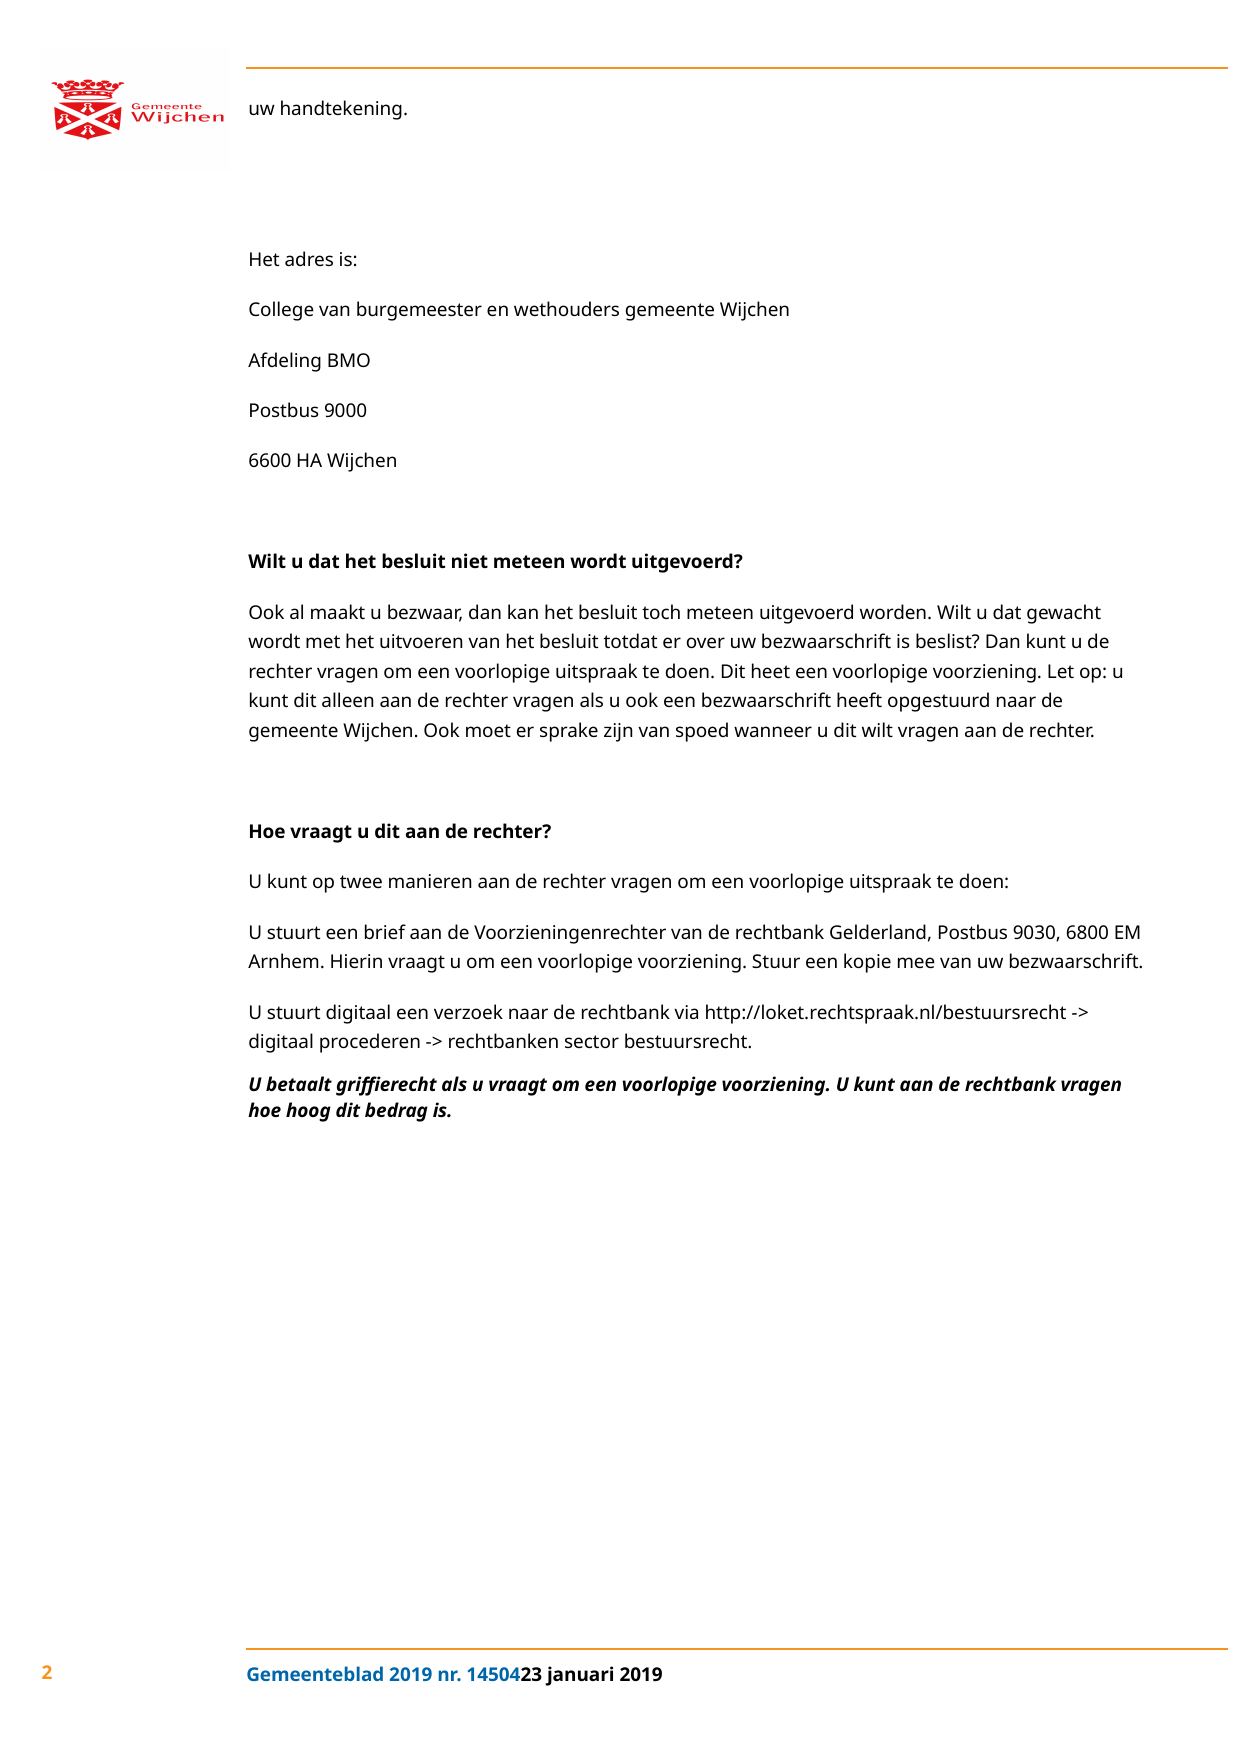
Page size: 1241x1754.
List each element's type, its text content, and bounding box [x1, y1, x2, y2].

text Ook al maakt u bezwaar, dan kan het besluit toch meteen uitgevoerd worden. Wilt u dat gewacht wordt met het uitvoeren van het besluit totdat er over uw bezwaarschrift is beslist? Dan kunt u de rechter vragen om een voorlopige uitspraak te doen. Dit heet een voorlopige voorziening. Let op: u kunt dit alleen aan de rechter vragen als u ook een bezwaarschrift heeft opgestuurd naar de gemeente Wijchen. Ook moet er sprake zijn van spoed wanneer u dit wilt vragen aan de rechter. [248, 599, 1152, 743]
text Het adres is: [248, 246, 1152, 272]
text U kunt op twee manieren aan de rechter vragen om een voorlopige uitspraak te doen: [248, 868, 1152, 894]
picture [41, 47, 231, 172]
text 6600 HA Wijchen [248, 448, 1152, 473]
text uw handtekening. [248, 95, 1152, 121]
text U stuurt een brief aan de Voorzieningenrechter van de rechtbank Gelderland, Postbus 9030, 6800 EM Arnhem. Hierin vraagt u om een voorlopige voorziening. Stuur een kopie mee van uw bezwaarschrift. [248, 919, 1152, 974]
text U betaalt griffierecht als u vraagt om een voorlopige voorziening. U kunt aan de rechtbank vragen hoe hoog dit bedrag is. [248, 1072, 1152, 1123]
text U stuurt digitaal een verzoek naar de rechtbank via http://loket.rechtspraak.nl/bestuursrecht -> digitaal procederen -> rechtbanken sector bestuursrecht. [248, 999, 1152, 1054]
text Wilt u dat het besluit niet meteen wordt uitgevoerd? [248, 548, 1152, 574]
text Postbus 9000 [248, 397, 1152, 423]
text Afdeling BMO [248, 347, 1152, 373]
text College van burgemeester en wethouders gemeente Wijchen [248, 296, 1152, 322]
text Hoe vraagt u dit aan de rechter? [248, 818, 1152, 844]
